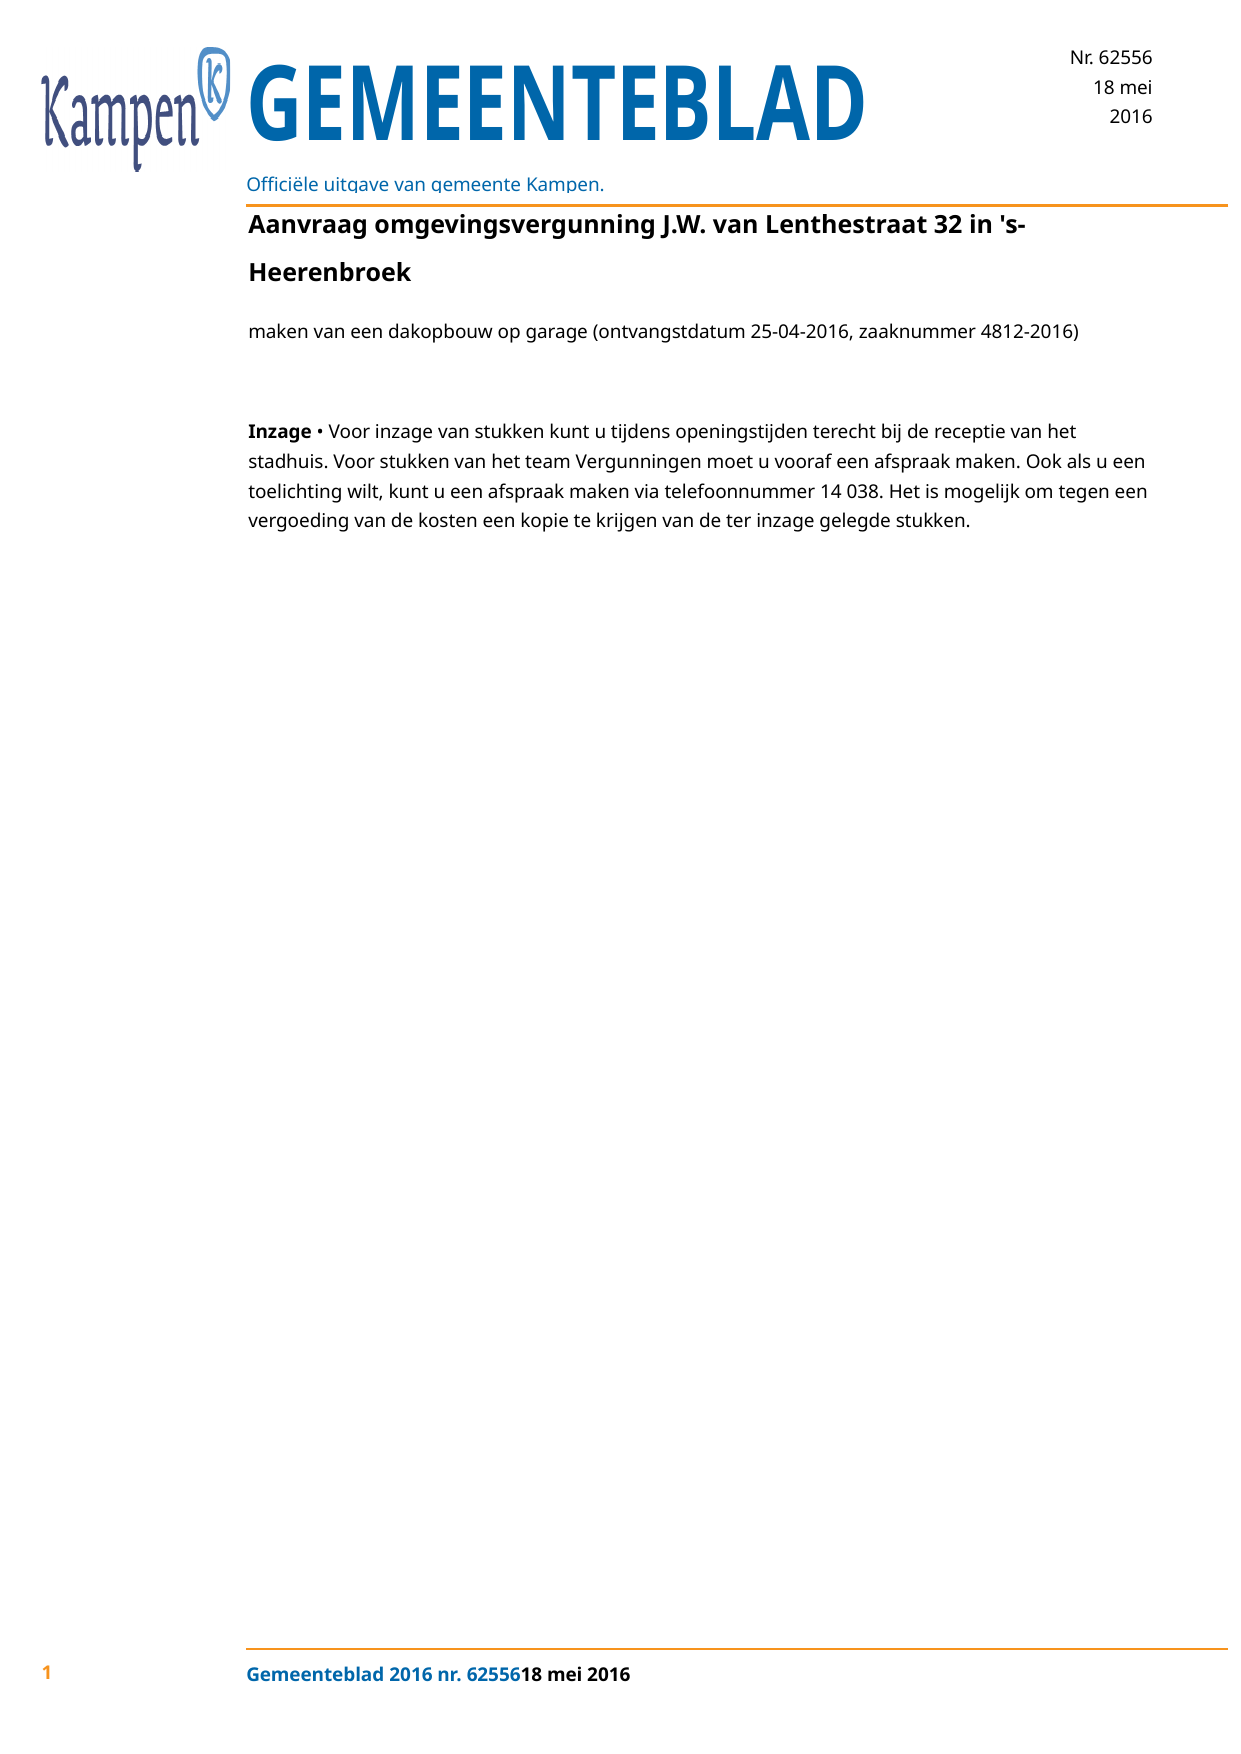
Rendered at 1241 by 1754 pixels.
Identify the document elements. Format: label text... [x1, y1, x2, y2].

picture [41, 47, 231, 172]
text Inzage • Voor inzage van stukken kunt u tijdens openingstijden terecht bij de receptie van het stadhuis. Voor stukken van het team Vergunningen moet u vooraf een afspraak maken. Ook als u een toelichting wilt, kunt u een afspraak maken via telefoonnummer 14 038. Het is mogelijk om tegen een vergoeding van de kosten een kopie te krijgen van de ter inzage gelegde stukken. [248, 419, 1152, 533]
text Aanvraag omgevingsvergunning J.W. van Lenthestraat 32 in 's-Heerenbroek [248, 207, 1152, 288]
text maken van een dakopbouw op garage (ontvangstdatum 25-04-2016, zaaknummer 4812-2016) [248, 318, 1152, 344]
